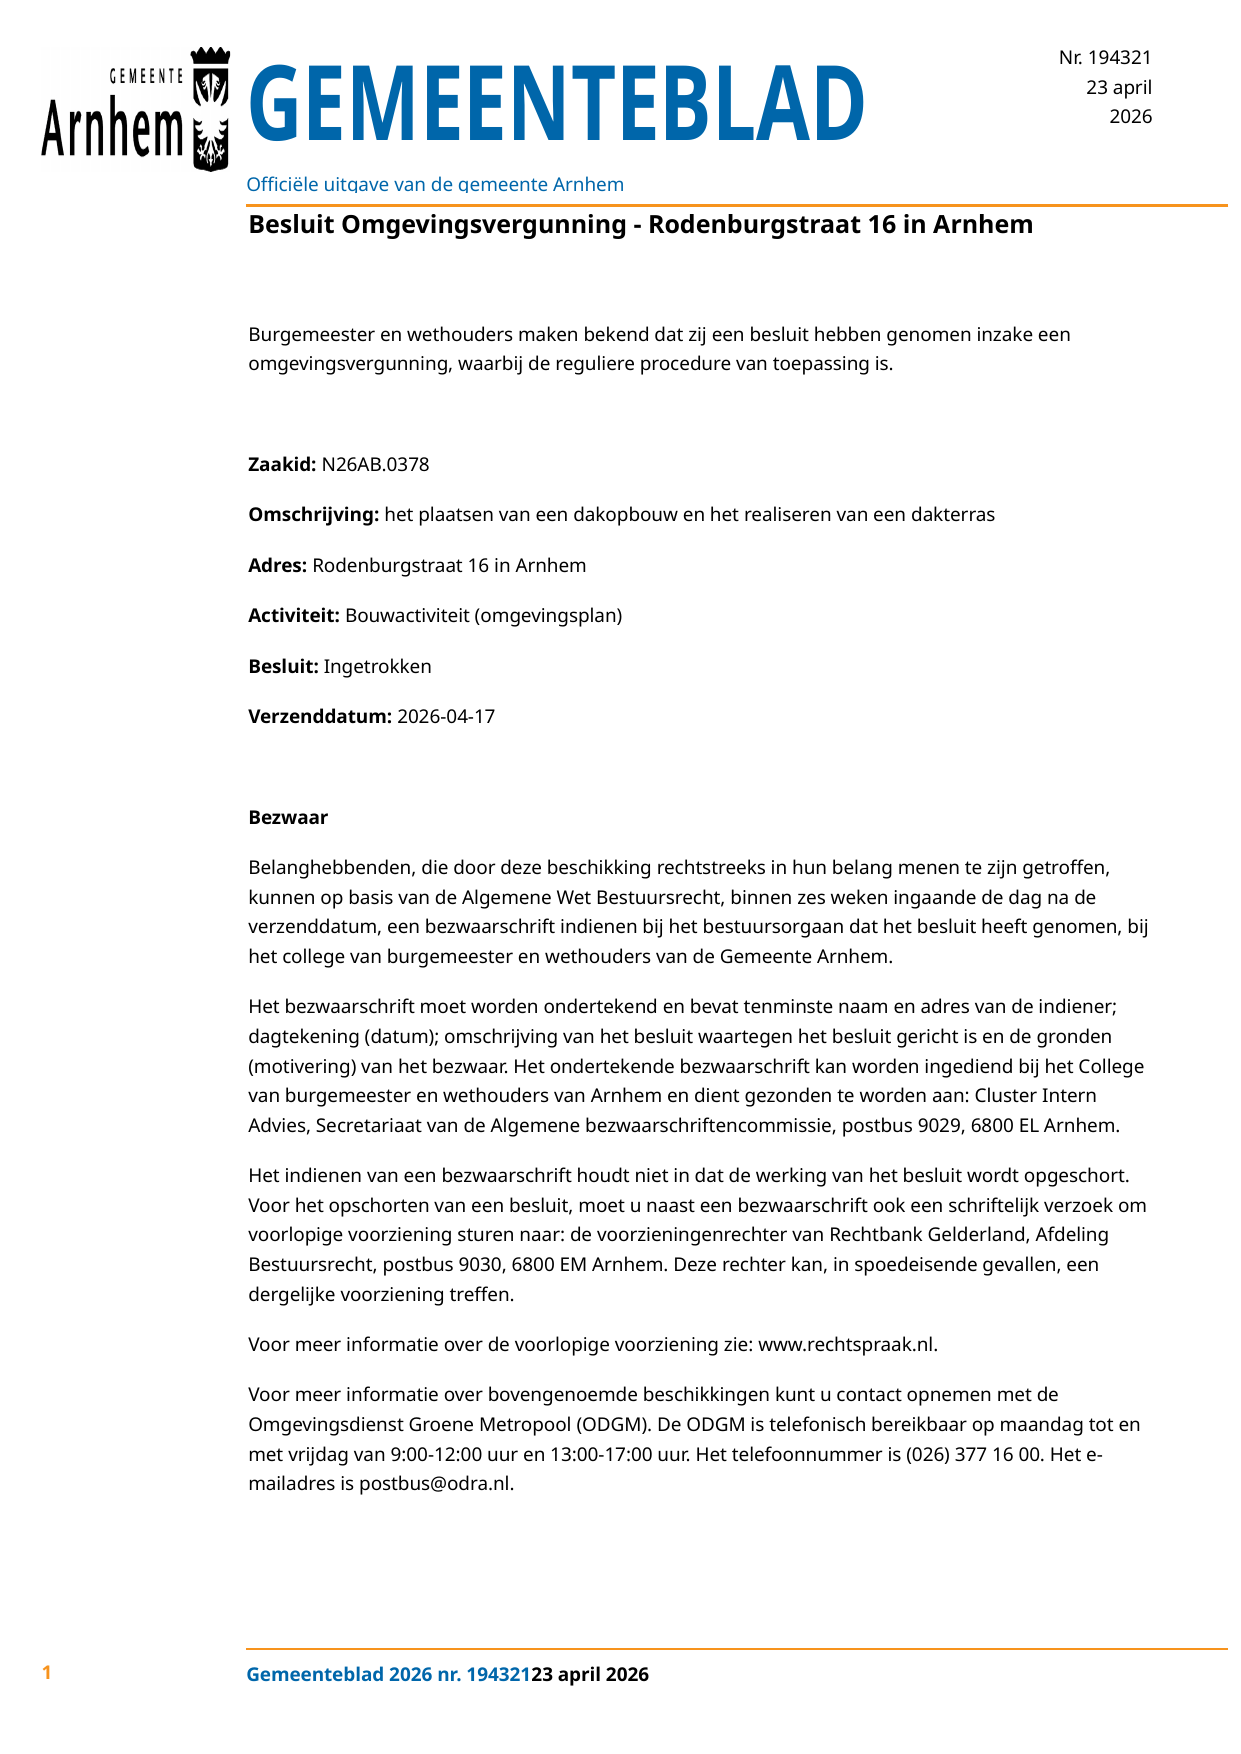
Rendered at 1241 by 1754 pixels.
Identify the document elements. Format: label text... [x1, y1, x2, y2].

text Activiteit: Bouwactiviteit (omgevingsplan) [248, 602, 1152, 628]
text Omschrijving: het plaatsen van een dakopbouw en het realiseren van een dakterras [248, 502, 1152, 527]
text Besluit Omgevingsvergunning - Rodenburgstraat 16 in Arnhem [248, 207, 1152, 241]
picture [41, 47, 231, 172]
text Voor meer informatie over de voorlopige voorziening zie: www.rechtspraak.nl. [248, 1331, 1152, 1357]
text Verzenddatum: 2026-04-17 [248, 703, 1152, 729]
text Het bezwaarschrift moet worden ondertekend en bevat tenminste naam en adres van de indiener; dagtekening (datum); omschrijving van het besluit waartegen het besluit gericht is en de gronden (motivering) van het bezwaar. Het ondertekende bezwaarschrift kan worden ingediend bij het College van burgemeester en wethouders van Arnhem en dient gezonden te worden aan: Cluster Intern Advies, Secretariaat van de Algemene bezwaarschriftencommissie, postbus 9029, 6800 EL Arnhem. [248, 994, 1152, 1138]
text Het indienen van een bezwaarschrift houdt niet in dat de werking van het besluit wordt opgeschort. Voor het opschorten van een besluit, moet u naast een bezwaarschrift ook een schriftelijk verzoek om voorlopige voorziening sturen naar: de voorzieningenrechter van Rechtbank Gelderland, Afdeling Bestuursrecht, postbus 9030, 6800 EM Arnhem. Deze rechter kan, in spoedeisende gevallen, een dergelijke voorziening treffen. [248, 1162, 1152, 1306]
text Burgemeester en wethouders maken bekend dat zij een besluit hebben genomen inzake een omgevingsvergunning, waarbij de reguliere procedure van toepassing is. [248, 321, 1152, 376]
text Voor meer informatie over bovengenoemde beschikkingen kunt u contact opnemen met de Omgevingsdienst Groene Metropool (ODGM). De ODGM is telefonisch bereikbaar op maandag tot en met vrijdag van 9:00-12:00 uur en 13:00-17:00 uur. Het telefoonnummer is (026) 377 16 00. Het e-mailadres is postbus@odra.nl. [248, 1382, 1152, 1496]
text Bezwaar [248, 804, 1152, 830]
text Belanghebbenden, die door deze beschikking rechtstreeks in hun belang menen te zijn getroffen, kunnen op basis van de Algemene Wet Bestuursrecht, binnen zes weken ingaande de dag na de verzenddatum, een bezwaarschrift indienen bij het bestuursorgaan dat het besluit heeft genomen, bij het college van burgemeester en wethouders van de Gemeente Arnhem. [248, 854, 1152, 969]
text Zaakid: N26AB.0378 [248, 451, 1152, 477]
text Besluit: Ingetrokken [248, 653, 1152, 678]
text Adres: Rodenburgstraat 16 in Arnhem [248, 552, 1152, 578]
